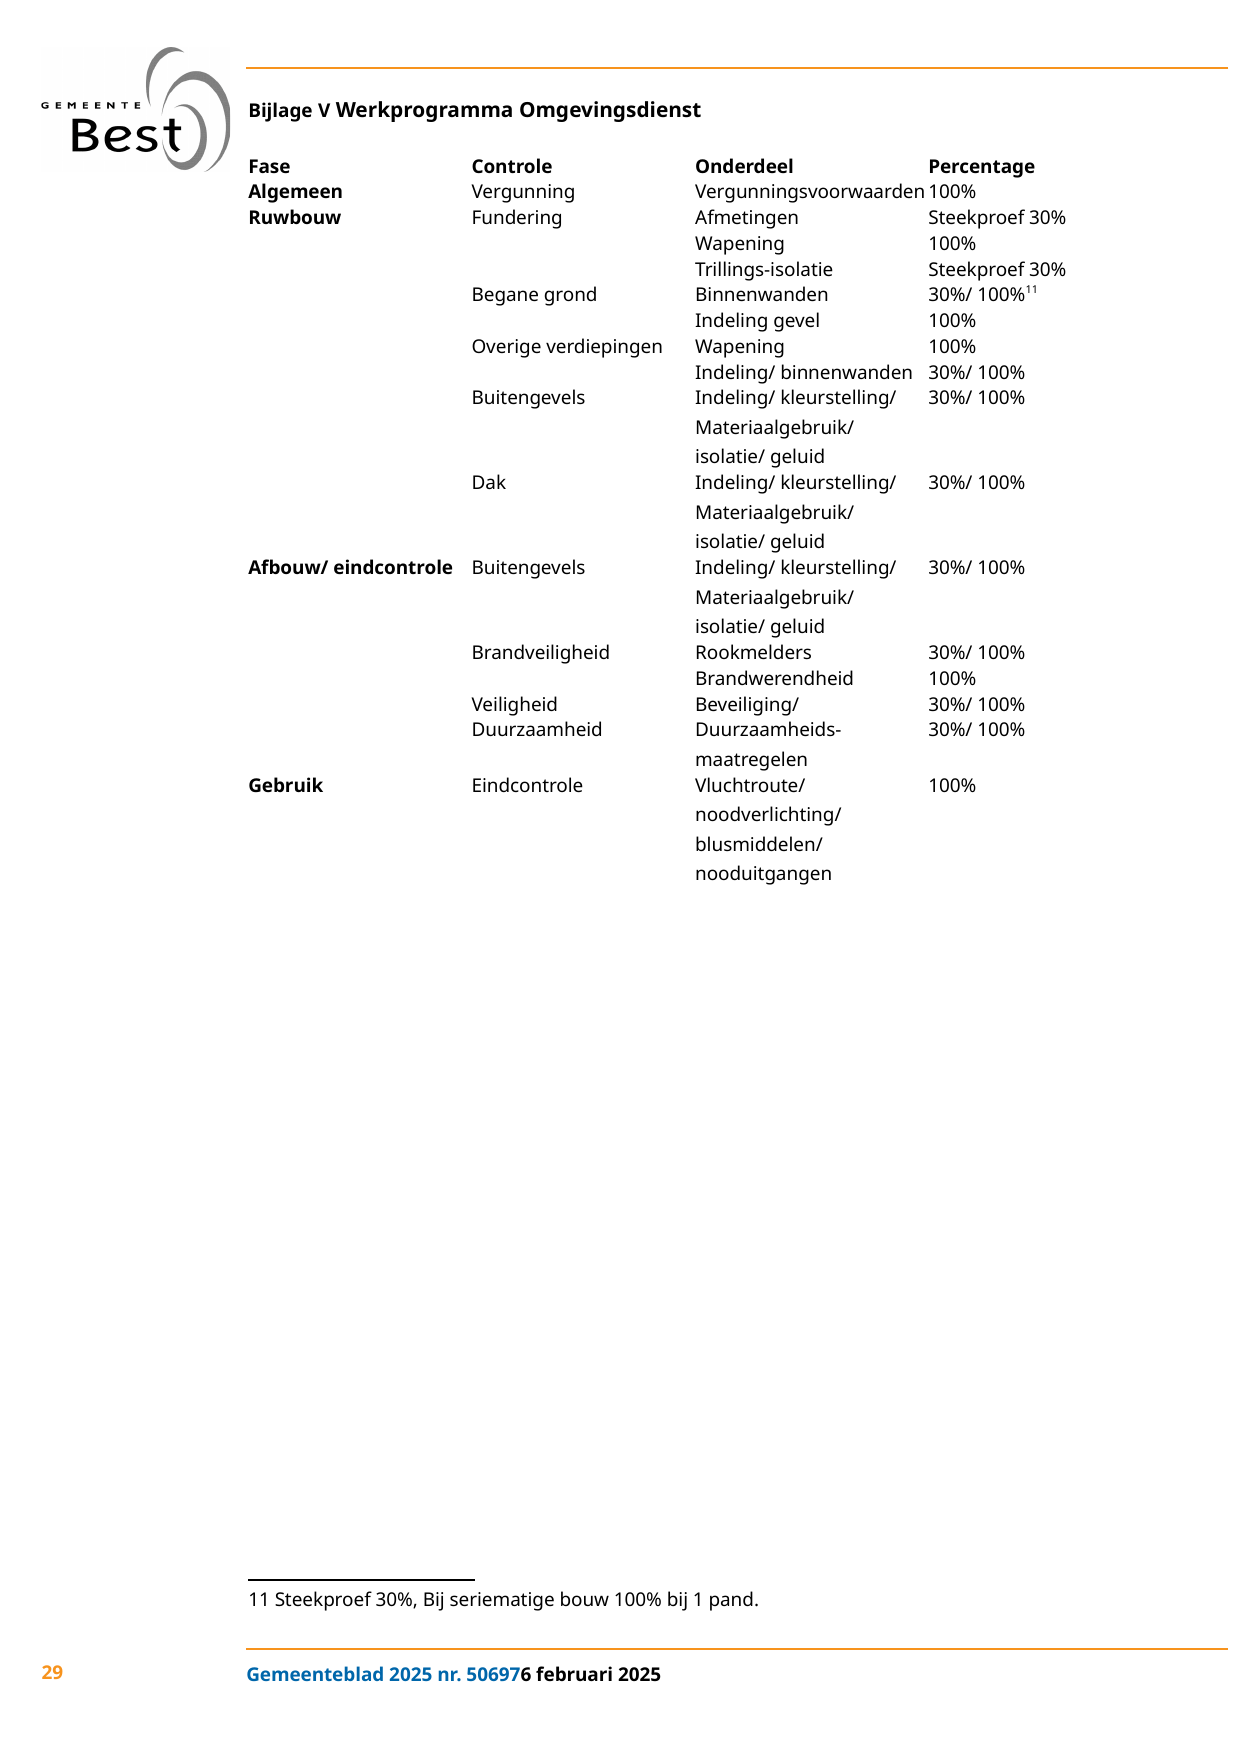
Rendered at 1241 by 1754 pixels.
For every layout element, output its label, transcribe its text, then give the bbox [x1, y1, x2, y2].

table_cell 100% [928, 772, 1152, 886]
table_cell Indeling/ kleurstelling/ Materiaalgebruik/ isolatie/ geluid [695, 385, 928, 469]
table_cell Indeling/ kleurstelling/ Materiaalgebruik/ isolatie/ geluid [695, 554, 928, 639]
table_cell [471, 256, 695, 282]
table_cell 30%/ 100% [928, 716, 1152, 772]
table_cell Afbouw/ eindcontrole [248, 554, 471, 639]
table_cell [471, 230, 695, 256]
table_cell Rookmelders [695, 639, 928, 665]
table_cell Wapening [695, 333, 928, 359]
table_cell [471, 308, 695, 333]
text Bijlage V Werkprogramma Omgevingsdienst [248, 95, 1152, 123]
table_cell 30%/ 100% [928, 282, 1152, 307]
table_cell 100% [928, 179, 1152, 204]
table_cell Trillings-isolatie [695, 256, 928, 282]
table_cell Buitengevels [471, 385, 695, 469]
table_cell 30%/ 100% [928, 470, 1152, 554]
table_cell 30%/ 100% [928, 691, 1152, 716]
table_cell [248, 230, 471, 256]
table_header Fase [248, 153, 471, 179]
table_cell Indeling gevel [695, 308, 928, 333]
table_cell [248, 385, 471, 469]
table_cell [248, 470, 471, 554]
table_cell Vluchtroute/ noodverlichting/ blusmiddelen/ nooduitgangen [695, 772, 928, 886]
table_cell Wapening [695, 230, 928, 256]
table_cell Dak [471, 470, 695, 554]
table_cell Eindcontrole [471, 772, 695, 886]
table_cell Brandveiligheid [471, 639, 695, 665]
picture [41, 47, 231, 172]
table_cell Indeling/ binnenwanden [695, 359, 928, 384]
table_cell 100% [928, 230, 1152, 256]
table_cell Duurzaamheids-maatregelen [695, 716, 928, 772]
table_header Controle [471, 153, 695, 179]
table_cell Steekproef 30% [928, 256, 1152, 282]
table_cell 30%/ 100% [928, 385, 1152, 469]
table_cell [248, 665, 471, 691]
table_cell 30%/ 100% [928, 554, 1152, 639]
table_cell Duurzaamheid [471, 716, 695, 772]
table_cell [471, 665, 695, 691]
table_cell [248, 716, 471, 772]
table_cell Veiligheid [471, 691, 695, 716]
table_cell Begane grond [471, 282, 695, 307]
table_cell [248, 691, 471, 716]
table_cell Beveiliging/ [695, 691, 928, 716]
table_cell 30%/ 100% [928, 639, 1152, 665]
table_cell Gebruik [248, 772, 471, 886]
table_cell Buitengevels [471, 554, 695, 639]
table_cell 100% [928, 665, 1152, 691]
table_cell Afmetingen [695, 205, 928, 230]
table_cell Vergunningsvoorwaarden [695, 179, 928, 204]
table_cell Steekproef 30% [928, 205, 1152, 230]
table_cell Binnenwanden [695, 282, 928, 307]
table_cell [248, 639, 471, 665]
table_cell Algemeen [248, 179, 471, 204]
table_cell Overige verdiepingen [471, 333, 695, 359]
table_cell [248, 333, 471, 359]
table_cell Ruwbouw [248, 205, 471, 230]
table_cell Vergunning [471, 179, 695, 204]
table_cell 100% [928, 333, 1152, 359]
table_cell [248, 359, 471, 384]
table_header Percentage [928, 153, 1152, 179]
table_cell [248, 256, 471, 282]
table_cell 30%/ 100% [928, 359, 1152, 384]
table_cell Brandwerendheid [695, 665, 928, 691]
table_cell Indeling/ kleurstelling/ Materiaalgebruik/ isolatie/ geluid [695, 470, 928, 554]
table_cell [471, 359, 695, 384]
table_cell Fundering [471, 205, 695, 230]
table_header Onderdeel [695, 153, 928, 179]
table_cell [248, 308, 471, 333]
table_cell 100% [928, 308, 1152, 333]
table_cell [248, 282, 471, 307]
